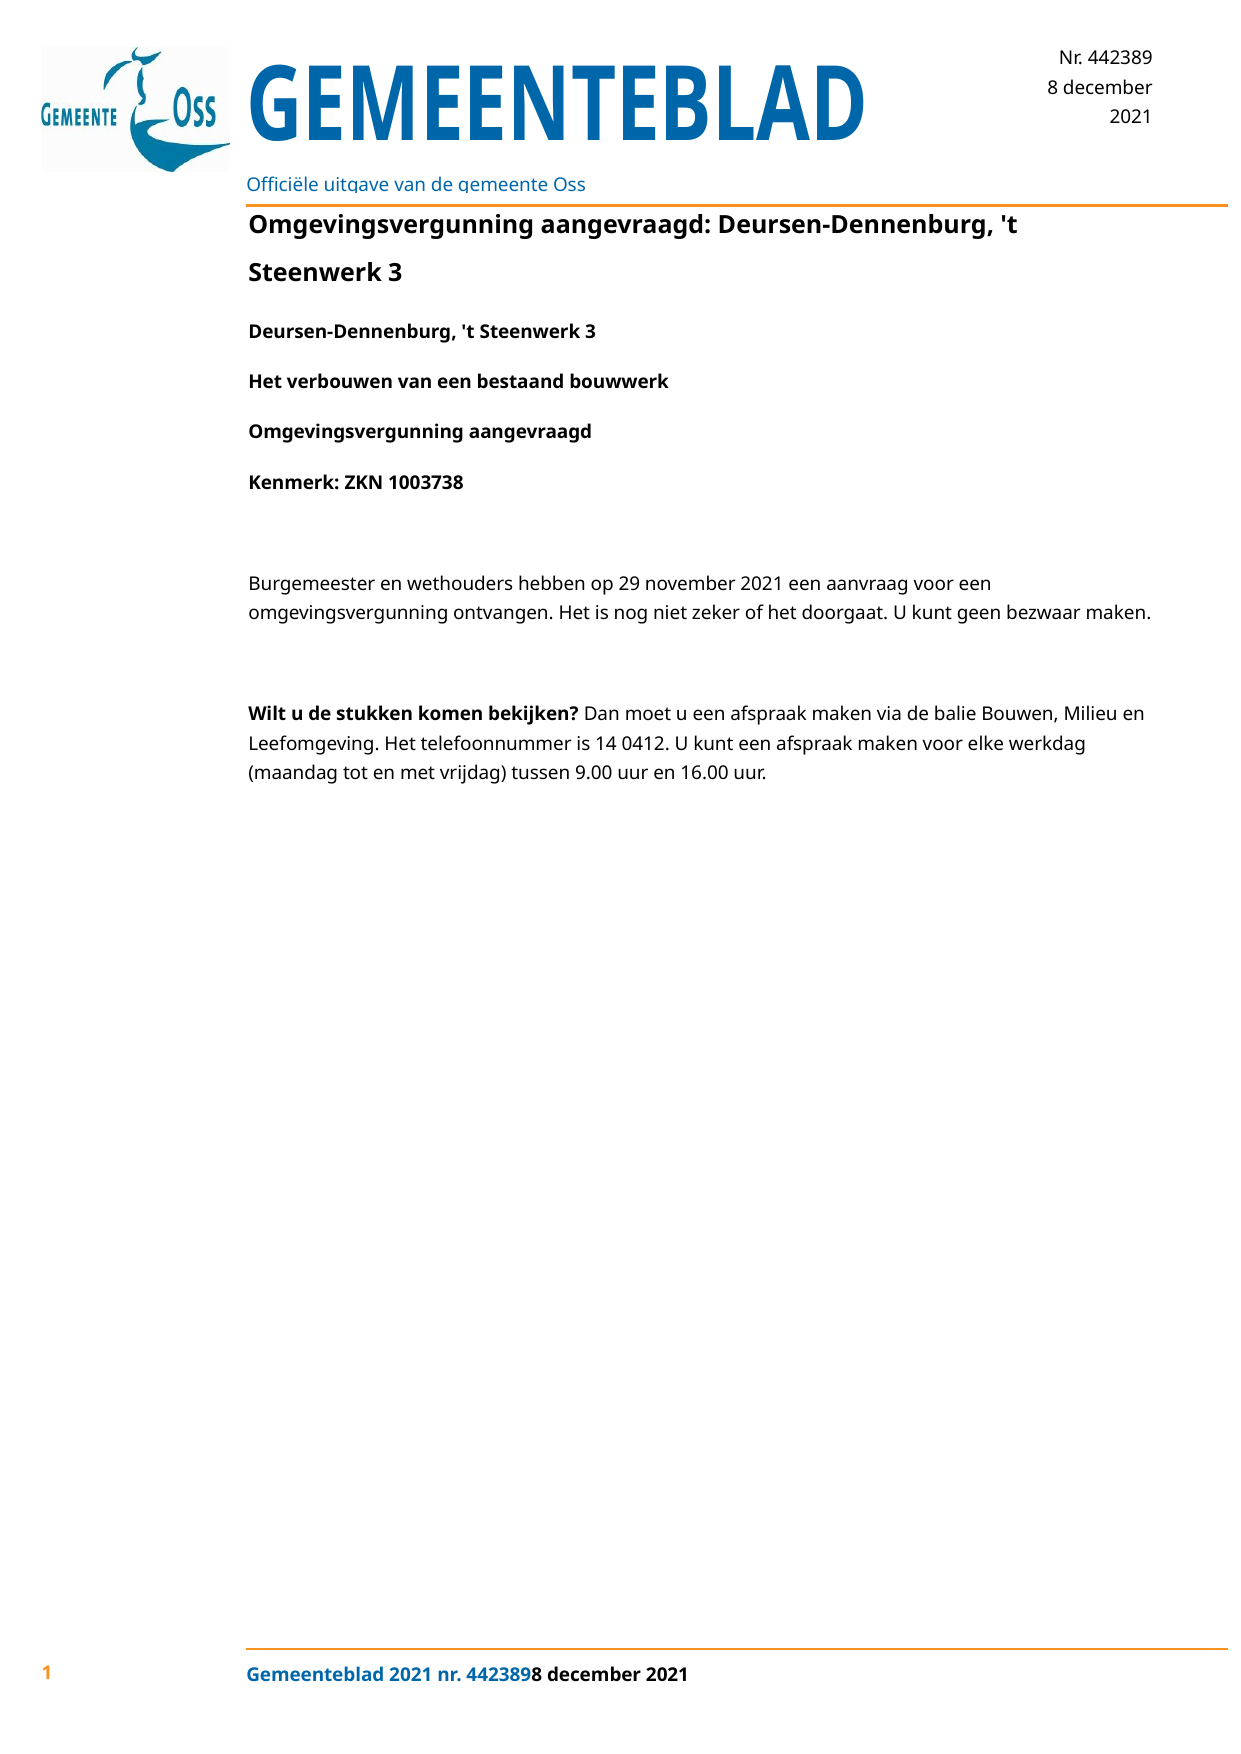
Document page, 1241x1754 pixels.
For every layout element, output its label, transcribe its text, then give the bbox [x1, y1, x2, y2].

text Kenmerk: ZKN 1003738 [248, 469, 1152, 495]
text Wilt u de stukken komen bekijken? Dan moet u een afspraak maken via de balie Bouwen, Milieu en Leefomgeving. Het telefoonnummer is 14 0412. U kunt een afspraak maken voor elke werkdag (maandag tot en met vrijdag) tussen 9.00 uur en 16.00 uur. [248, 700, 1152, 785]
picture [41, 47, 231, 172]
text Omgevingsvergunning aangevraagd: Deursen-Dennenburg, 't Steenwerk 3 [248, 207, 1152, 288]
text Het verbouwen van een bestaand bouwwerk [248, 368, 1152, 394]
text Deursen-Dennenburg, 't Steenwerk 3 [248, 318, 1152, 344]
text Burgemeester en wethouders hebben op 29 november 2021 een aanvraag voor een omgevingsvergunning ontvangen. Het is nog niet zeker of het doorgaat. U kunt geen bezwaar maken. [248, 570, 1152, 625]
text Omgevingsvergunning aangevraagd [248, 419, 1152, 444]
